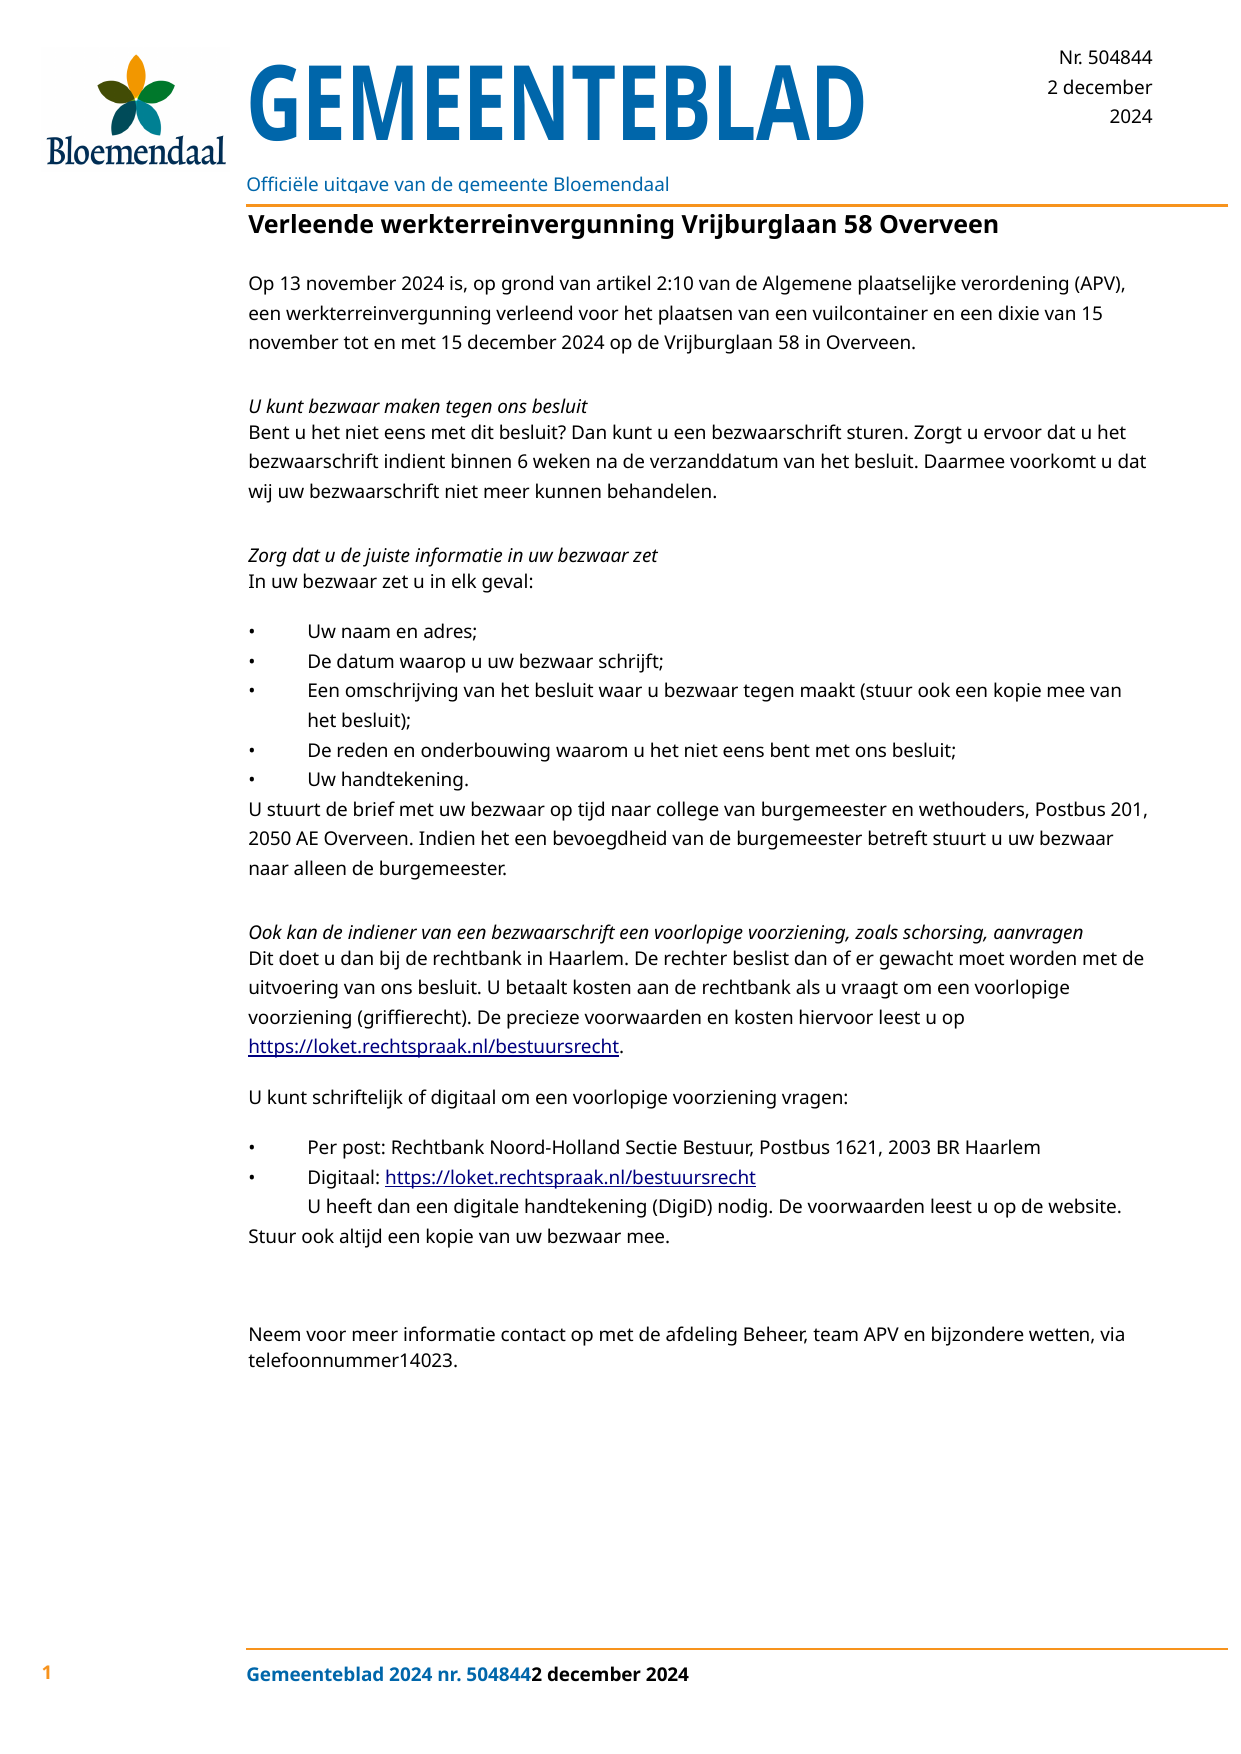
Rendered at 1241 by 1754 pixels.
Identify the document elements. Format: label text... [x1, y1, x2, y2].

text U kunt schriftelijk of digitaal om een voorlopige voorziening vragen: [248, 1084, 1152, 1110]
text U kunt bezwaar maken tegen ons besluit [248, 393, 1152, 419]
text U stuurt de brief met uw bezwaar op tijd naar college van burgemeester en wethouders, Postbus 201, 2050 AE Overveen. Indien het een bevoegdheid van de burgemeester betreft stuurt u uw bezwaar naar alleen de burgemeester. [248, 796, 1152, 881]
text In uw bezwaar zet u in elk geval: [248, 568, 1152, 594]
list De datum waarop u uw bezwaar schrijft; [248, 648, 1152, 674]
text Dit doet u dan bij de rechtbank in Haarlem. De rechter beslist dan of er gewacht moet worden met de uitvoering van ons besluit. U betaalt kosten aan de rechtbank als u vraagt om een voorlopige voorziening (griffierecht). De precieze voorwaarden en kosten hiervoor leest u op https://loket.rechtspraak.nl/bestuursrecht. [248, 945, 1152, 1059]
text Verleende werkterreinvergunning Vrijburglaan 58 Overveen [248, 207, 1152, 241]
text Op 13 november 2024 is, op grond van artikel 2:10 van de Algemene plaatselijke verordening (APV), een werkterreinvergunning verleend voor het plaatsen van een vuilcontainer en een dixie van 15 november tot en met 15 december 2024 op de Vrijburglaan 58 in Overveen. [248, 270, 1152, 355]
text Bent u het niet eens met dit besluit? Dan kunt u een bezwaarschrift sturen. Zorgt u ervoor dat u het bezwaarschrift indient binnen 6 weken na de verzanddatum van het besluit. Daarmee voorkomt u dat wij uw bezwaarschrift niet meer kunnen behandelen. [248, 419, 1152, 504]
list Per post: Rechtbank Noord-Holland Sectie Bestuur, Postbus 1621, 2003 BR Haarlem [248, 1134, 1152, 1160]
list Digitaal: https://loket.rechtspraak.nl/bestuursrecht [248, 1164, 1152, 1190]
text Ook kan de indiener van een bezwaarschrift een voorlopige voorziening, zoals schorsing, aanvragen [248, 919, 1152, 945]
list Uw naam en adres; [248, 618, 1152, 644]
text Neem voor meer informatie contact op met de afdeling Beheer, team APV en bijzondere wetten, via telefoonnummer14023. [248, 1321, 1152, 1373]
text Stuur ook altijd een kopie van uw bezwaar mee. [248, 1223, 1152, 1249]
list Een omschrijving van het besluit waar u bezwaar tegen maakt (stuur ook een kopie mee van het besluit); [248, 678, 1152, 733]
text Zorg dat u de juiste informatie in uw bezwaar zet [248, 542, 1152, 568]
picture [41, 47, 231, 172]
list U heeft dan een digitale handtekening (DigiD) nodig. De voorwaarden leest u op de website. [248, 1193, 1152, 1219]
list De reden en onderbouwing waarom u het niet eens bent met ons besluit; [248, 737, 1152, 762]
list Uw handtekening. [248, 766, 1152, 792]
